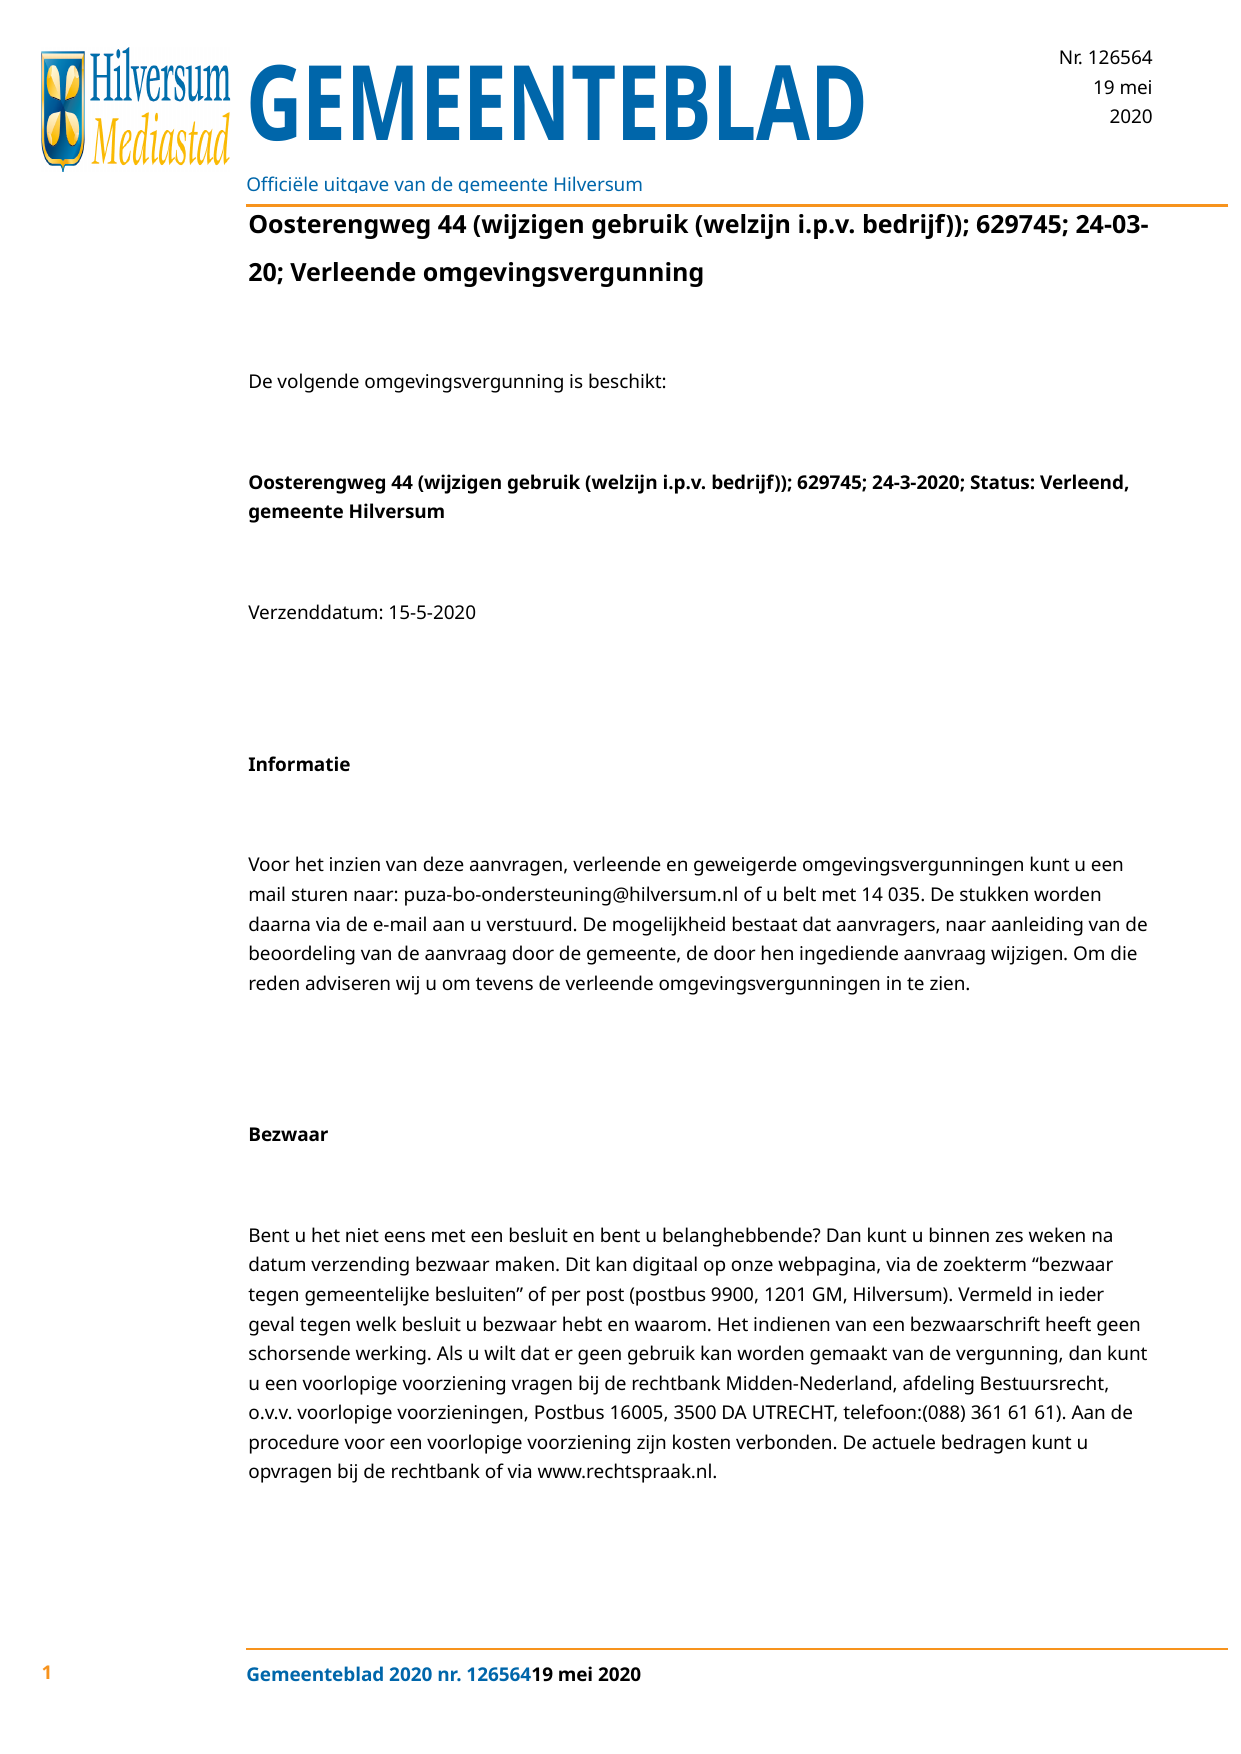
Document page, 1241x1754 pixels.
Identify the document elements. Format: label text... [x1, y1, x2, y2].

text Oosterengweg 44 (wijzigen gebruik (welzijn i.p.v. bedrijf)); 629745; 24-3-2020; Status: Verleend, gemeente Hilversum [248, 469, 1152, 524]
text Voor het inzien van deze aanvragen, verleende en geweigerde omgevingsvergunningen kunt u een mail sturen naar: puza-bo-ondersteuning@hilversum.nl of u belt met 14 035. De stukken worden daarna via de e-mail aan u verstuurd. De mogelijkheid bestaat dat aanvragers, naar aanleiding van de beoordeling van de aanvraag door de gemeente, de door hen ingediende aanvraag wijzigen. Om die reden adviseren wij u om tevens de verleende omgevingsvergunningen in te zien. [248, 852, 1152, 996]
text Bent u het niet eens met een besluit en bent u belanghebbende? Dan kunt u binnen zes weken na datum verzending bezwaar maken. Dit kan digitaal op onze webpagina, via de zoekterm “bezwaar tegen gemeentelijke besluiten” of per post (postbus 9900, 1201 GM, Hilversum). Vermeld in ieder geval tegen welk besluit u bezwaar hebt en waarom. Het indienen van een bezwaarschrift heeft geen schorsende werking. Als u wilt dat er geen gebruik kan worden gemaakt van de vergunning, dan kunt u een voorlopige voorziening vragen bij de rechtbank Midden-Nederland, afdeling Bestuursrecht, o.v.v. voorlopige voorzieningen, Postbus 16005, 3500 DA UTRECHT, telefoon:(088) 361 61 61). Aan de procedure voor een voorlopige voorziening zijn kosten verbonden. De actuele bedragen kunt u opvragen bij de rechtbank of via www.rechtspraak.nl. [248, 1222, 1152, 1484]
text Verzenddatum: 15-5-2020 [248, 599, 1152, 625]
text Oosterengweg 44 (wijzigen gebruik (welzijn i.p.v. bedrijf)); 629745; 24-03-20; Verleende omgevingsvergunning [248, 207, 1152, 288]
picture [41, 47, 231, 172]
text Informatie [248, 751, 1152, 777]
text Bezwaar [248, 1121, 1152, 1147]
text De volgende omgevingsvergunning is beschikt: [248, 368, 1152, 394]
